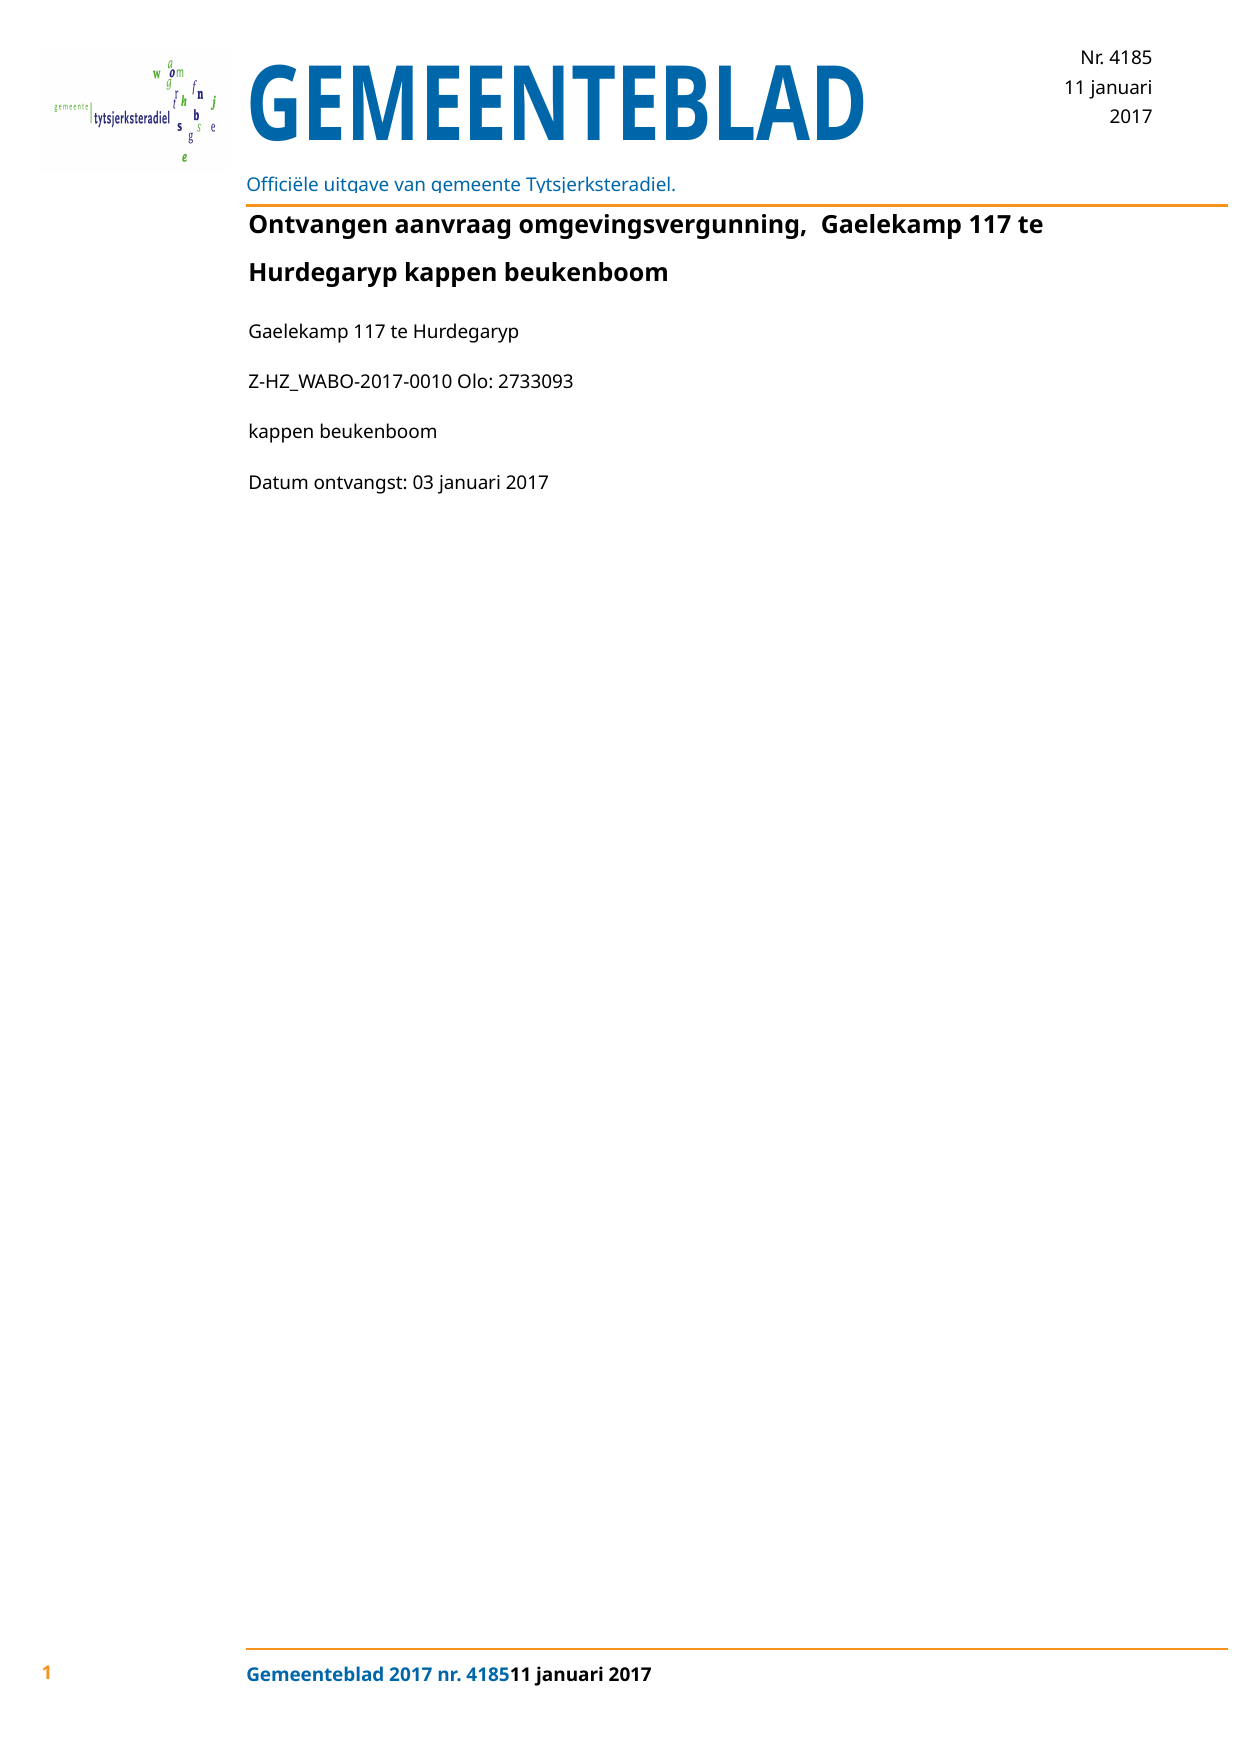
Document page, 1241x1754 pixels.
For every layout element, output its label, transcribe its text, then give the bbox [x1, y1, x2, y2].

text kappen beukenboom [248, 419, 1152, 444]
text Z-HZ_WABO-2017-0010 Olo: 2733093 [248, 368, 1152, 394]
text Ontvangen aanvraag omgevingsvergunning, Gaelekamp 117 te Hurdegaryp kappen beukenboom [248, 207, 1152, 288]
picture [41, 47, 231, 172]
text Datum ontvangst: 03 januari 2017 [248, 469, 1152, 495]
text Gaelekamp 117 te Hurdegaryp [248, 318, 1152, 344]
